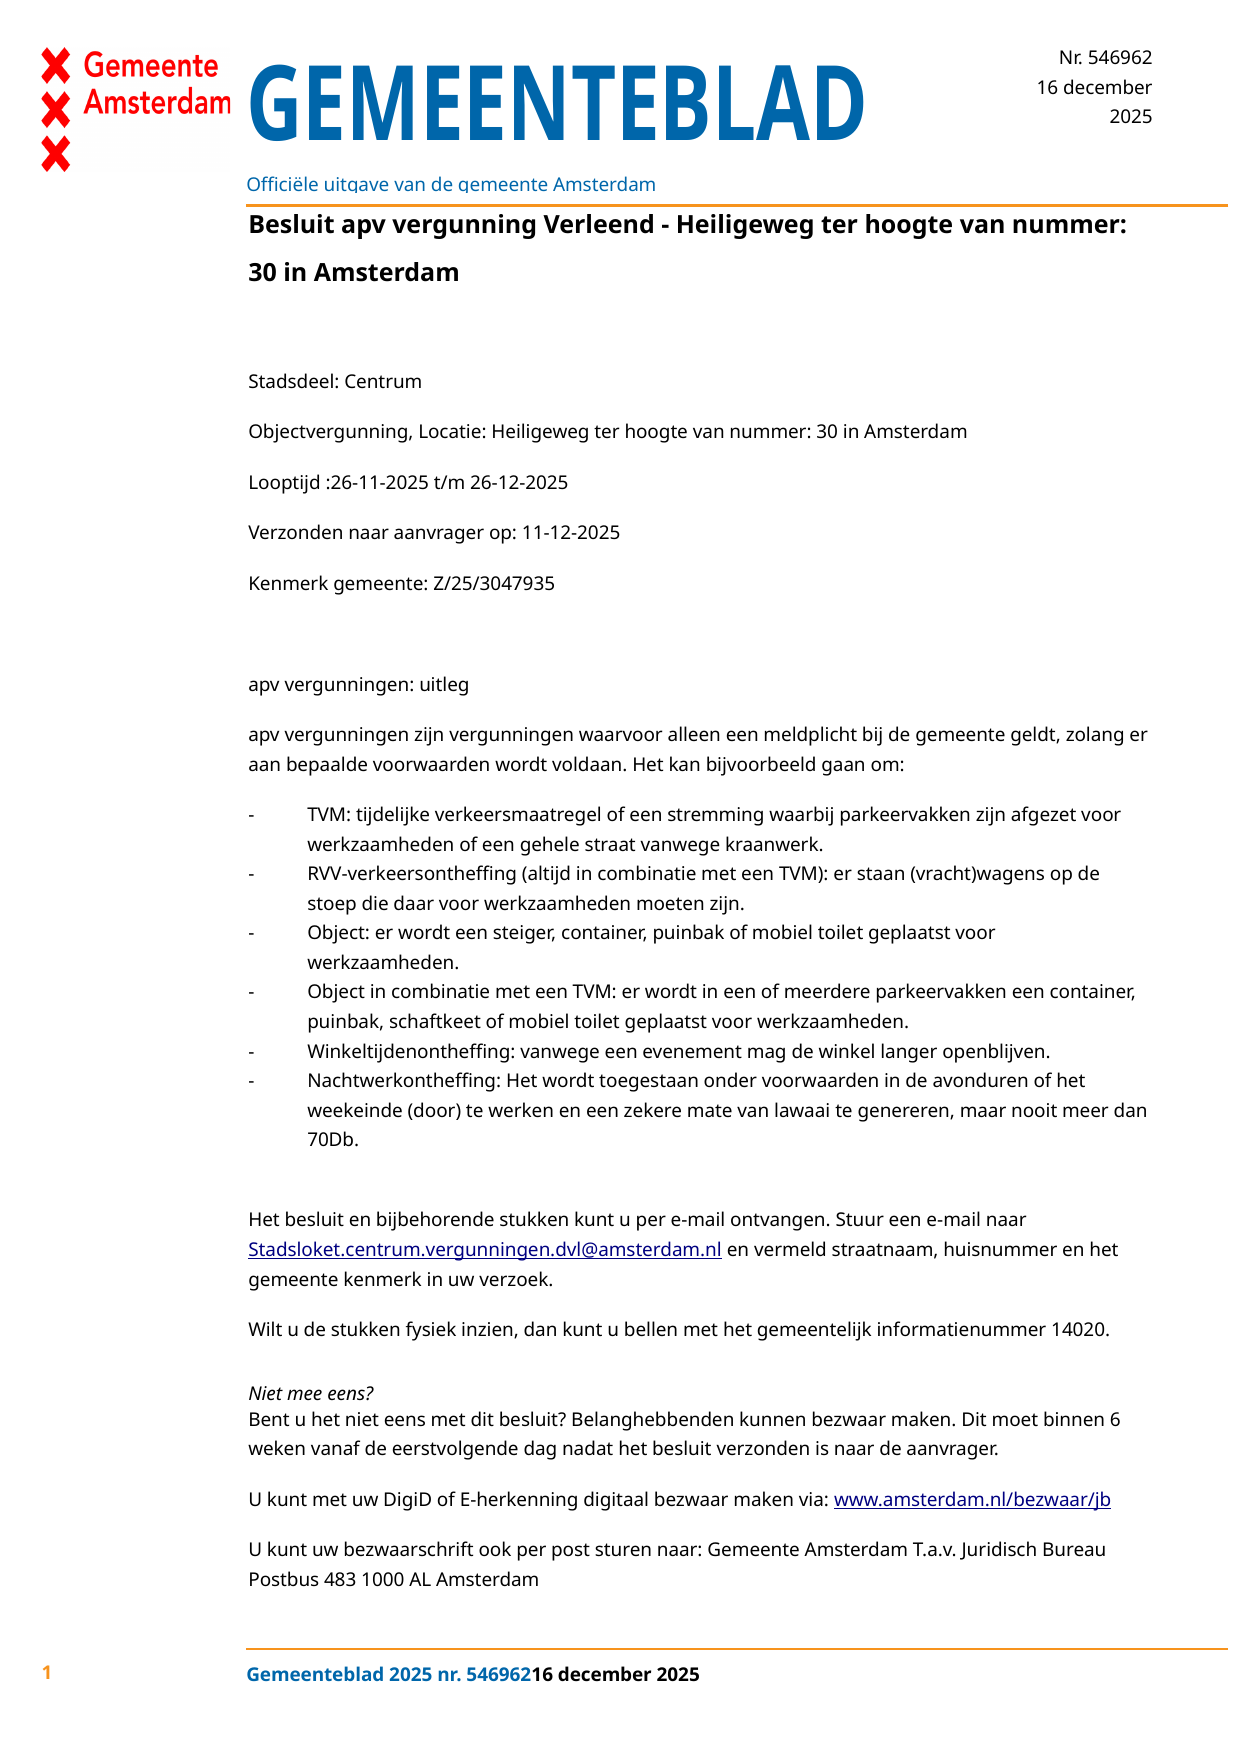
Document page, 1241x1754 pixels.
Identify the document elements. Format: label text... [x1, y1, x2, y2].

text apv vergunningen: uitleg [248, 671, 1152, 697]
text Besluit apv vergunning Verleend - Heiligeweg ter hoogte van nummer: 30 in Amsterdam [248, 207, 1152, 288]
list Nachtwerkontheffing: Het wordt toegestaan onder voorwaarden in de avonduren of het weekeinde (door) te werken en een zekere mate van lawaai te genereren, maar nooit meer dan 70Db. [248, 1067, 1152, 1152]
text Looptijd :26-11-2025 t/m 26-12-2025 [248, 469, 1152, 495]
text Stadsdeel: Centrum [248, 368, 1152, 394]
list TVM: tijdelijke verkeersmaatregel of een stremming waarbij parkeervakken zijn afgezet voor werkzaamheden of een gehele straat vanwege kraanwerk. [248, 801, 1152, 857]
list Object in combinatie met een TVM: er wordt in een of meerdere parkeervakken een container, puinbak, schaftkeet of mobiel toilet geplaatst voor werkzaamheden. [248, 979, 1152, 1034]
text apv vergunningen zijn vergunningen waarvoor alleen een meldplicht bij de gemeente geldt, zolang er aan bepaalde voorwaarden wordt voldaan. Het kan bijvoorbeeld gaan om: [248, 721, 1152, 777]
text U kunt uw bezwaarschrift ook per post sturen naar: Gemeente Amsterdam T.a.v. Juridisch Bureau Postbus 483 1000 AL Amsterdam [248, 1536, 1152, 1592]
text Kenmerk gemeente: Z/25/3047935 [248, 570, 1152, 596]
text Het besluit en bijbehorende stukken kunt u per e-mail ontvangen. Stuur een e-mail naar Stadsloket.centrum.vergunningen.dvl@amsterdam.nl en vermeld straatnaam, huisnummer en het gemeente kenmerk in uw verzoek. [248, 1207, 1152, 1292]
picture [41, 47, 231, 172]
text Verzonden naar aanvrager op: 11-12-2025 [248, 519, 1152, 545]
text Objectvergunning, Locatie: Heiligeweg ter hoogte van nummer: 30 in Amsterdam [248, 419, 1152, 444]
text Bent u het niet eens met dit besluit? Belanghebbenden kunnen bezwaar maken. Dit moet binnen 6 weken vanaf de eerstvolgende dag nadat het besluit verzonden is naar de aanvrager. [248, 1406, 1152, 1461]
list RVV-verkeersontheffing (altijd in combinatie met een TVM): er staan (vracht)wagens op de stoep die daar voor werkzaamheden moeten zijn. [248, 860, 1152, 916]
list Winkeltijdenontheffing: vanwege een evenement mag de winkel langer openblijven. [248, 1038, 1152, 1064]
text Niet mee eens? [248, 1380, 1152, 1406]
text U kunt met uw DigiD of E-herkenning digitaal bezwaar maken via: www.amsterdam.nl/bezwaar/jb [248, 1486, 1152, 1512]
text Wilt u de stukken fysiek inzien, dan kunt u bellen met het gemeentelijk informatienummer 14020. [248, 1316, 1152, 1342]
list Object: er wordt een steiger, container, puinbak of mobiel toilet geplaatst voor werkzaamheden. [248, 919, 1152, 975]
